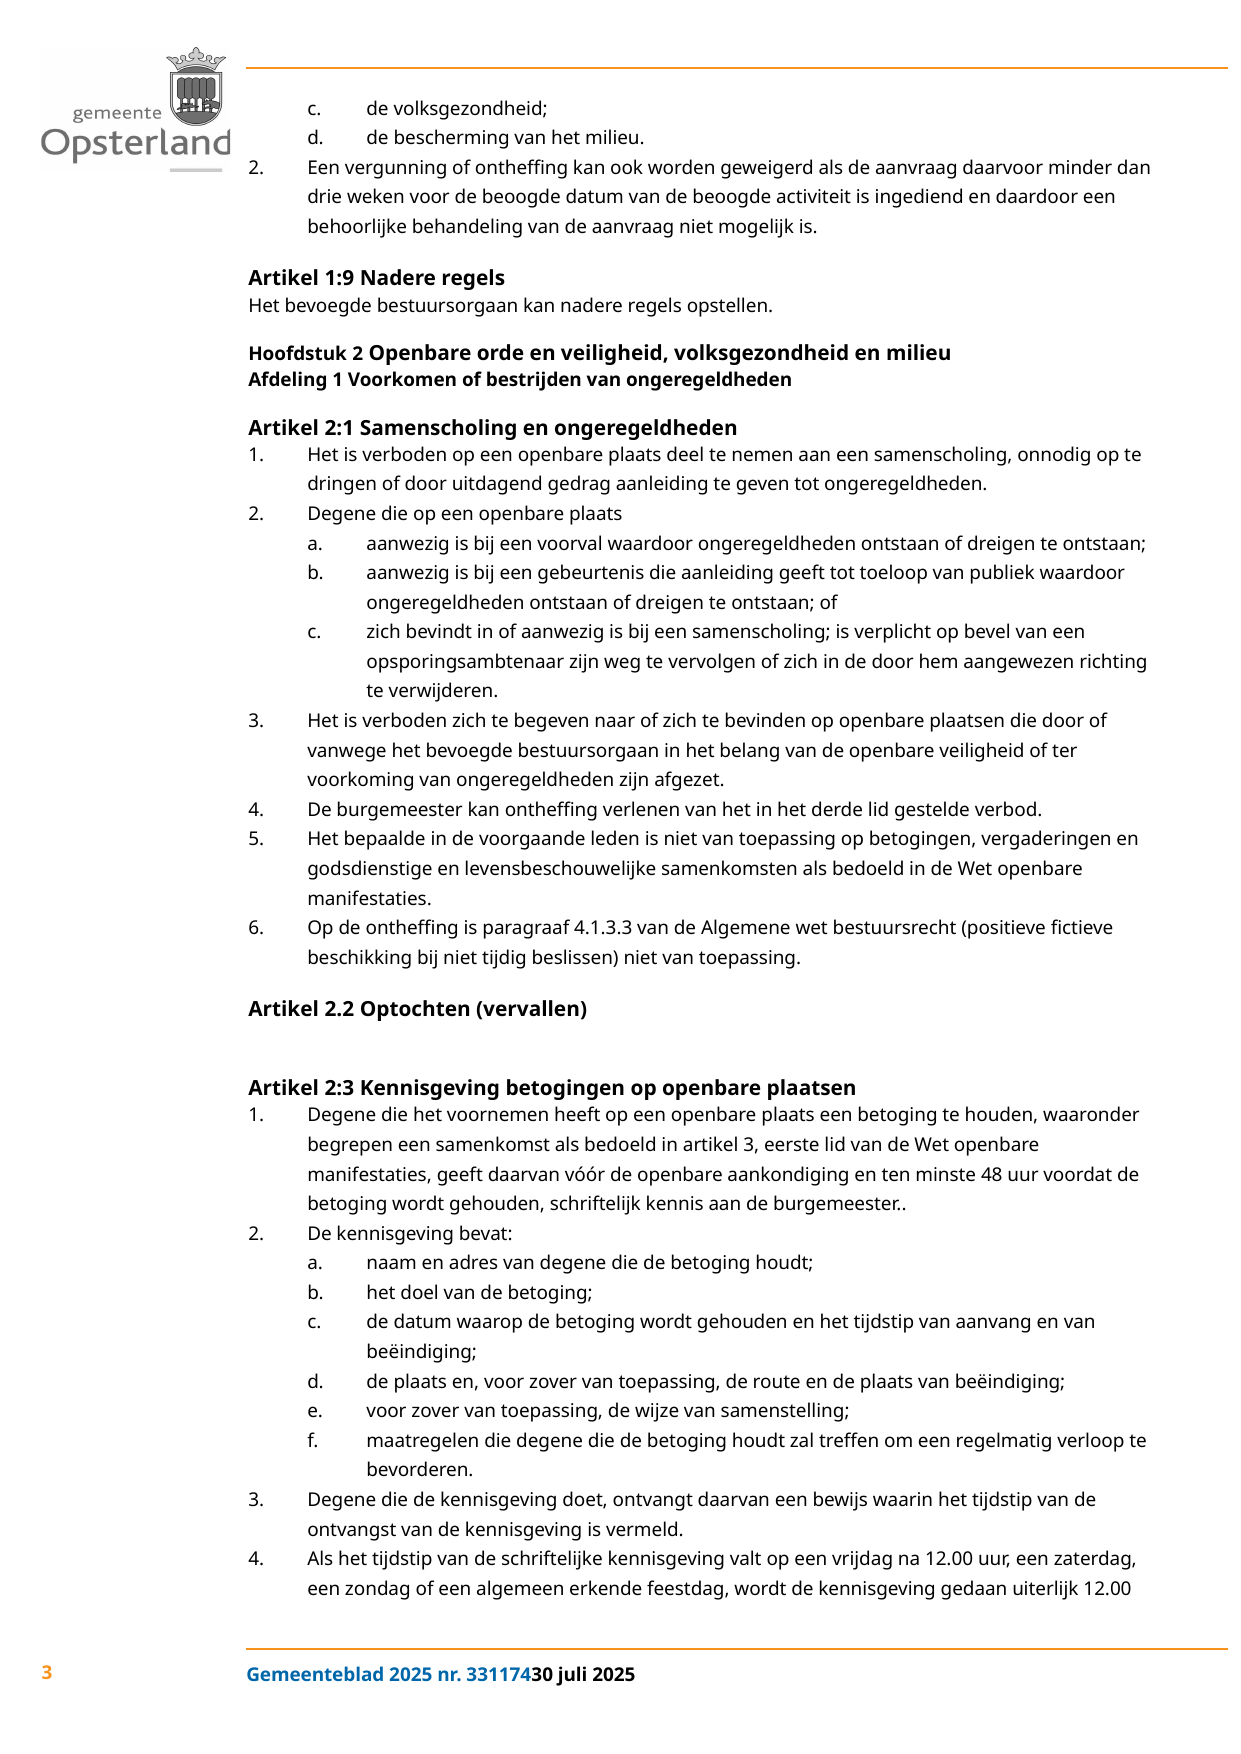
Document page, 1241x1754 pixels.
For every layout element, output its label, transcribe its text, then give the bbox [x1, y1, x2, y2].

list aanwezig is bij een voorval waardoor ongeregeldheden ontstaan of dreigen te ontstaan; [307, 530, 1152, 556]
picture [41, 47, 231, 172]
list naam en adres van degene die de betoging houdt; [307, 1249, 1152, 1275]
list voor zover van toepassing, de wijze van samenstelling; [307, 1397, 1152, 1423]
list Het is verboden zich te begeven naar of zich te bevinden op openbare plaatsen die door of vanwege het bevoegde bestuursorgaan in het belang van de openbare veiligheid of ter voorkoming van ongeregeldheden zijn afgezet. [248, 707, 1152, 792]
list de volksgezondheid; [307, 95, 1152, 121]
list de datum waarop de betoging wordt gehouden en het tijdstip van aanvang en van beëindiging; [307, 1309, 1152, 1364]
list Het is verboden op een openbare plaats deel te nemen aan een samenscholing, onnodig op te dringen of door uitdagend gedrag aanleiding te geven tot ongeregeldheden. [248, 441, 1152, 496]
list Op de ontheffing is paragraaf 4.1.3.3 van de Algemene wet bestuursrecht (positieve fictieve beschikking bij niet tijdig beslissen) niet van toepassing. [248, 914, 1152, 970]
list Als het tijdstip van de schriftelijke kennisgeving valt op een vrijdag na 12.00 uur, een zaterdag, een zondag of een algemeen erkende feestdag, wordt de kennisgeving gedaan uiterlijk 12.00 [248, 1545, 1152, 1601]
list De kennisgeving bevat: [248, 1220, 1152, 1246]
list zich bevindt in of aanwezig is bij een samenscholing; is verplicht op bevel van een opsporingsambtenaar zijn weg te vervolgen of zich in de door hem aangewezen richting te verwijderen. [307, 618, 1152, 703]
text Het bevoegde bestuursorgaan kan nadere regels opstellen. [248, 292, 1152, 318]
text Afdeling 1 Voorkomen of bestrijden van ongeregeldheden [248, 366, 1152, 392]
text Artikel 2:1 Samenscholing en ongeregeldheden [248, 413, 1152, 441]
text Artikel 2:3 Kennisgeving betogingen op openbare plaatsen [248, 1073, 1152, 1102]
list Degene die op een openbare plaats [248, 500, 1152, 526]
list de plaats en, voor zover van toepassing, de route en de plaats van beëindiging; [307, 1368, 1152, 1394]
list Degene die de kennisgeving doet, ontvangt daarvan een bewijs waarin het tijdstip van de ontvangst van de kennisgeving is vermeld. [248, 1486, 1152, 1542]
list Degene die het voornemen heeft op een openbare plaats een betoging te houden, waaronder begrepen een samenkomst als bedoeld in artikel 3, eerste lid van de Wet openbare manifestaties, geeft daarvan vóór de openbare aankondiging en ten minste 48 uur voordat de betoging wordt gehouden, schriftelijk kennis aan de burgemeester.. [248, 1102, 1152, 1216]
list Een vergunning of ontheffing kan ook worden geweigerd als de aanvraag daarvoor minder dan drie weken voor de beoogde datum van de beoogde activiteit is ingediend en daardoor een behoorlijke behandeling van de aanvraag niet mogelijk is. [248, 154, 1152, 239]
text Hoofdstuk 2 Openbare orde en veiligheid, volksgezondheid en milieu [248, 338, 1152, 366]
list de bescherming van het milieu. [307, 124, 1152, 150]
text Artikel 1:9 Nadere regels [248, 263, 1152, 292]
text Artikel 2.2 Optochten (vervallen) [248, 994, 1152, 1023]
list aanwezig is bij een gebeurtenis die aanleiding geeft tot toeloop van publiek waardoor ongeregeldheden ontstaan of dreigen te ontstaan; of [307, 559, 1152, 615]
list maatregelen die degene die de betoging houdt zal treffen om een regelmatig verloop te bevorderen. [307, 1427, 1152, 1482]
list het doel van de betoging; [307, 1279, 1152, 1305]
list De burgemeester kan ontheffing verlenen van het in het derde lid gestelde verbod. [248, 796, 1152, 822]
list Het bepaalde in de voorgaande leden is niet van toepassing op betogingen, vergaderingen en godsdienstige en levensbeschouwelijke samenkomsten als bedoeld in de Wet openbare manifestaties. [248, 826, 1152, 911]
